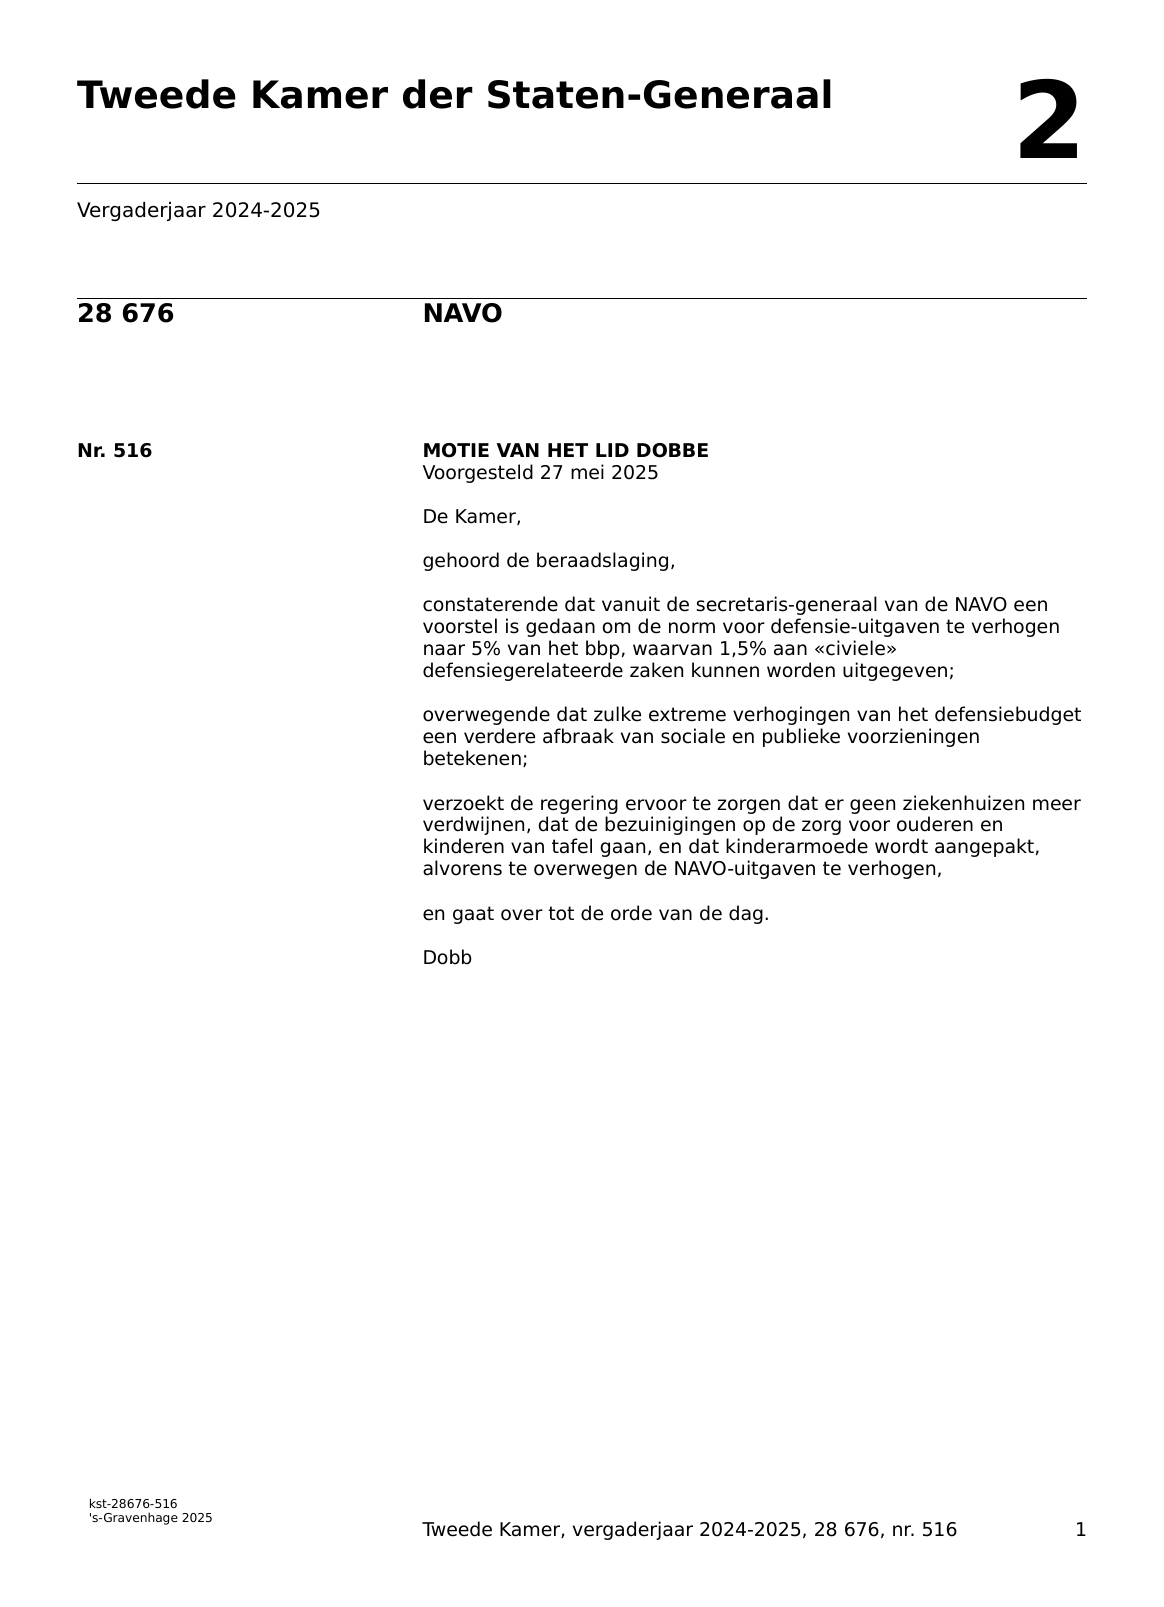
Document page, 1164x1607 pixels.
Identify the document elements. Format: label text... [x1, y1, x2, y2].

text Dobb [422, 947, 1087, 969]
table_header Tweede Kamer der Staten-Generaal [77, 59, 886, 183]
table_cell Vergaderjaar 2024-2025 [77, 184, 1087, 298]
text en gaat over tot de orde van de dag. [422, 902, 1087, 924]
text gehoord de beraadslaging, [422, 550, 1087, 572]
text De Kamer, [422, 506, 1087, 528]
subtitle Nr. 516 MOTIE VAN HET LID DOBBE [77, 440, 1087, 462]
table_header 2 [886, 59, 1087, 183]
text overwegende dat zulke extreme verhogingen van het defensiebudget een verdere afbraak van sociale en publieke voorzieningen betekenen; [422, 704, 1087, 770]
text verzoekt de regering ervoor te zorgen dat er geen ziekenhuizen meer verdwijnen, dat de bezuinigingen op de zorg voor ouderen en kinderen van tafel gaan, en dat kinderarmoede wordt aangepakt, alvorens te overwegen de NAVO-uitgaven te verhogen, [422, 792, 1087, 880]
subtitle 28 676 NAVO [77, 299, 1087, 329]
text 's-Gravenhage 2025 [88, 1511, 323, 1525]
text Voorgesteld 27 mei 2025 [422, 462, 1087, 484]
text kst-28676-516 [88, 1497, 323, 1511]
text constaterende dat vanuit de secretaris-generaal van de NAVO een voorstel is gedaan om de norm voor defensie-uitgaven te verhogen naar 5% van het bbp, waarvan 1,5% aan «civiele» defensiegerelateerde zaken kunnen worden uitgegeven; [422, 594, 1087, 682]
